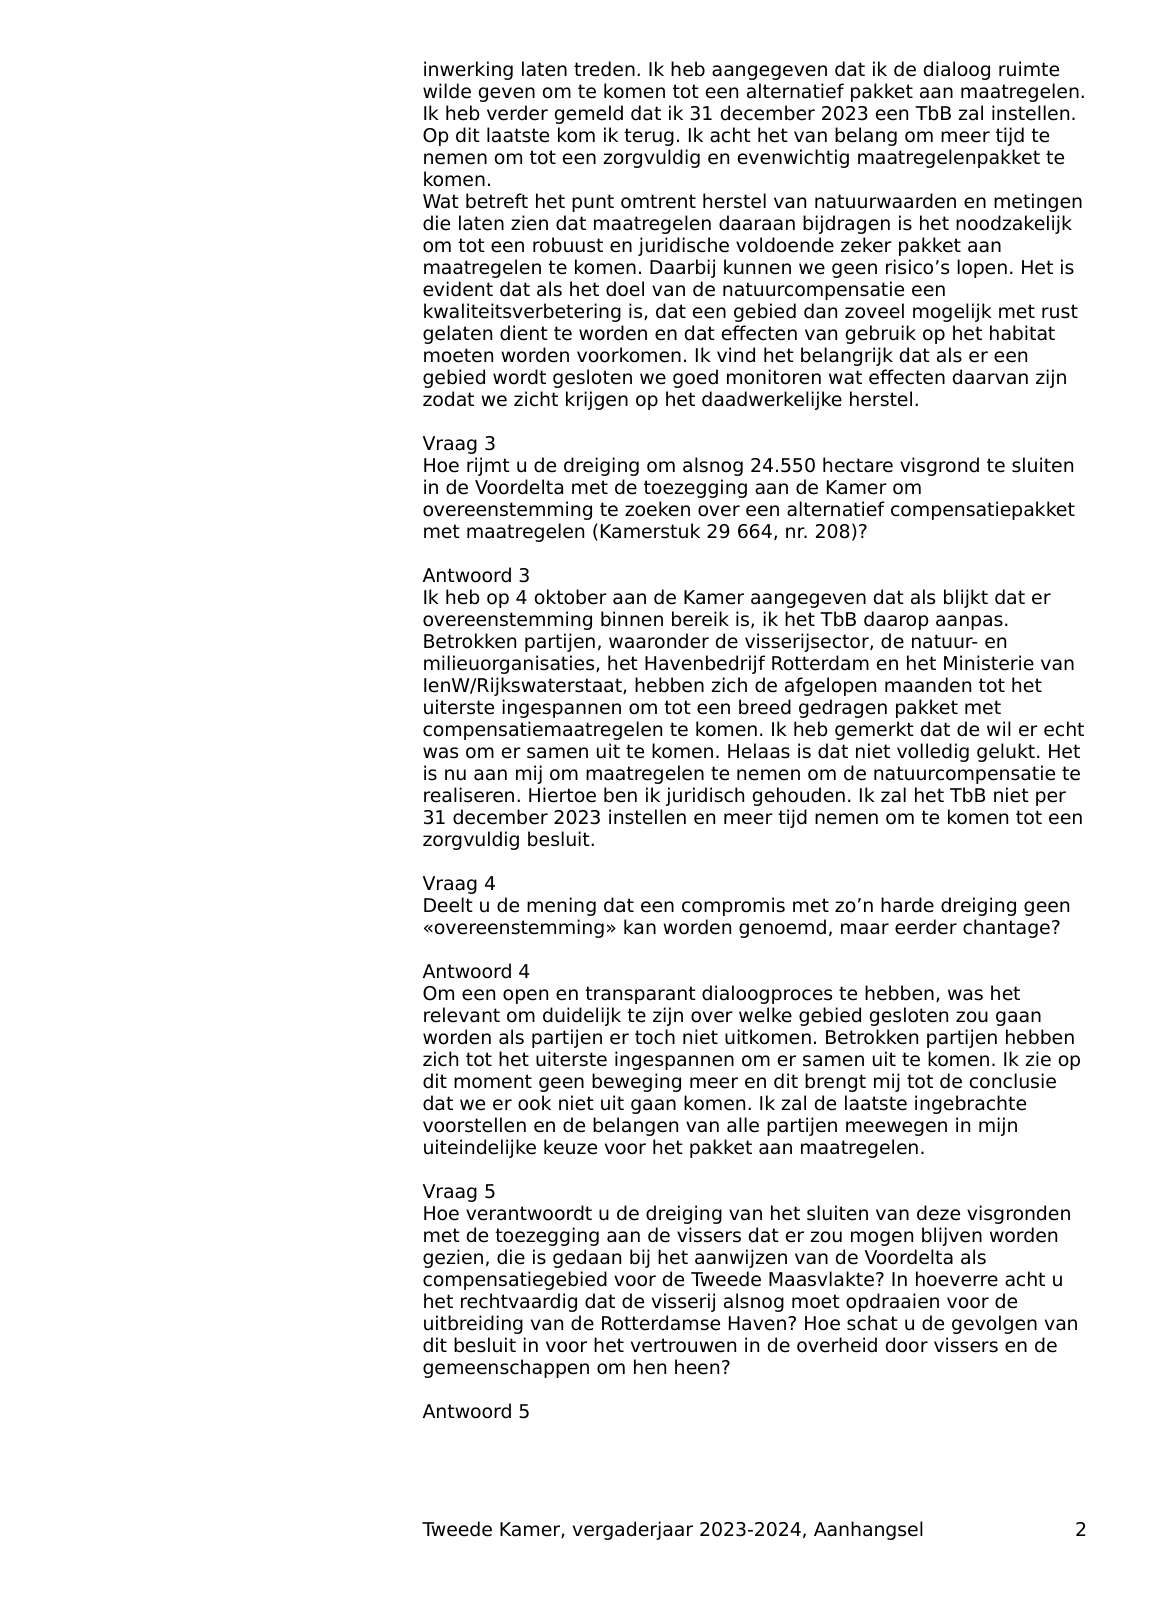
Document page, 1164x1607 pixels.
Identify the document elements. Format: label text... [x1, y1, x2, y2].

text Hoe verantwoordt u de dreiging van het sluiten van deze visgronden met de toezegging aan de vissers dat er zou mogen blijven worden gezien, die is gedaan bij het aanwijzen van de Voordelta als compensatiegebied voor de Tweede Maasvlakte? In hoeverre acht u het rechtvaardig dat de visserij alsnog moet opdraaien voor de uitbreiding van de Rotterdamse Haven? Hoe schat u de gevolgen van dit besluit in voor het vertrouwen in de overheid door vissers en de gemeenschappen om hen heen? [422, 1203, 1087, 1379]
text Ik heb op 4 oktober aan de Kamer aangegeven dat als blijkt dat er overeenstemming binnen bereik is, ik het TbB daarop aanpas. Betrokken partijen, waaronder de visserijsector, de natuur- en milieuorganisaties, het Havenbedrijf Rotterdam en het Ministerie van IenW/Rijkswaterstaat, hebben zich de afgelopen maanden tot het uiterste ingespannen om tot een breed gedragen pakket met compensatiemaatregelen te komen. Ik heb gemerkt dat de wil er echt was om er samen uit te komen. Helaas is dat niet volledig gelukt. Het is nu aan mij om maatregelen te nemen om de natuurcompensatie te realiseren. Hiertoe ben ik juridisch gehouden. Ik zal het TbB niet per 31 december 2023 instellen en meer tijd nemen om te komen tot een zorgvuldig besluit. [422, 587, 1087, 851]
text Vraag 3 [422, 433, 1087, 455]
text Vraag 5 [422, 1181, 1087, 1203]
text Vraag 4 [422, 873, 1087, 895]
text Deelt u de mening dat een compromis met zo’n harde dreiging geen «overeenstemming» kan worden genoemd, maar eerder chantage? [422, 895, 1087, 939]
text Antwoord 4 [422, 961, 1087, 983]
text Antwoord 3 [422, 565, 1087, 587]
text Antwoord 5 [422, 1401, 1087, 1423]
text Hoe rijmt u de dreiging om alsnog 24.550 hectare visgrond te sluiten in de Voordelta met de toezegging aan de Kamer om overeenstemming te zoeken over een alternatief compensatiepakket met maatregelen (Kamerstuk 29 664, nr. 208)? [422, 455, 1087, 543]
text inwerking laten treden. Ik heb aangegeven dat ik de dialoog ruimte wilde geven om te komen tot een alternatief pakket aan maatregelen. Ik heb verder gemeld dat ik 31 december 2023 een TbB zal instellen. Op dit laatste kom ik terug. Ik acht het van belang om meer tijd te nemen om tot een zorgvuldig en evenwichtig maatregelenpakket te komen. [422, 59, 1087, 191]
text Om een open en transparant dialoogproces te hebben, was het relevant om duidelijk te zijn over welke gebied gesloten zou gaan worden als partijen er toch niet uitkomen. Betrokken partijen hebben zich tot het uiterste ingespannen om er samen uit te komen. Ik zie op dit moment geen beweging meer en dit brengt mij tot de conclusie dat we er ook niet uit gaan komen. Ik zal de laatste ingebrachte voorstellen en de belangen van alle partijen meewegen in mijn uiteindelijke keuze voor het pakket aan maatregelen. [422, 983, 1087, 1159]
text Wat betreft het punt omtrent herstel van natuurwaarden en metingen die laten zien dat maatregelen daaraan bijdragen is het noodzakelijk om tot een robuust en juridische voldoende zeker pakket aan maatregelen te komen. Daarbij kunnen we geen risico’s lopen. Het is evident dat als het doel van de natuurcompensatie een kwaliteitsverbetering is, dat een gebied dan zoveel mogelijk met rust gelaten dient te worden en dat effecten van gebruik op het habitat moeten worden voorkomen. Ik vind het belangrijk dat als er een gebied wordt gesloten we goed monitoren wat effecten daarvan zijn zodat we zicht krijgen op het daadwerkelijke herstel. [422, 191, 1087, 411]
